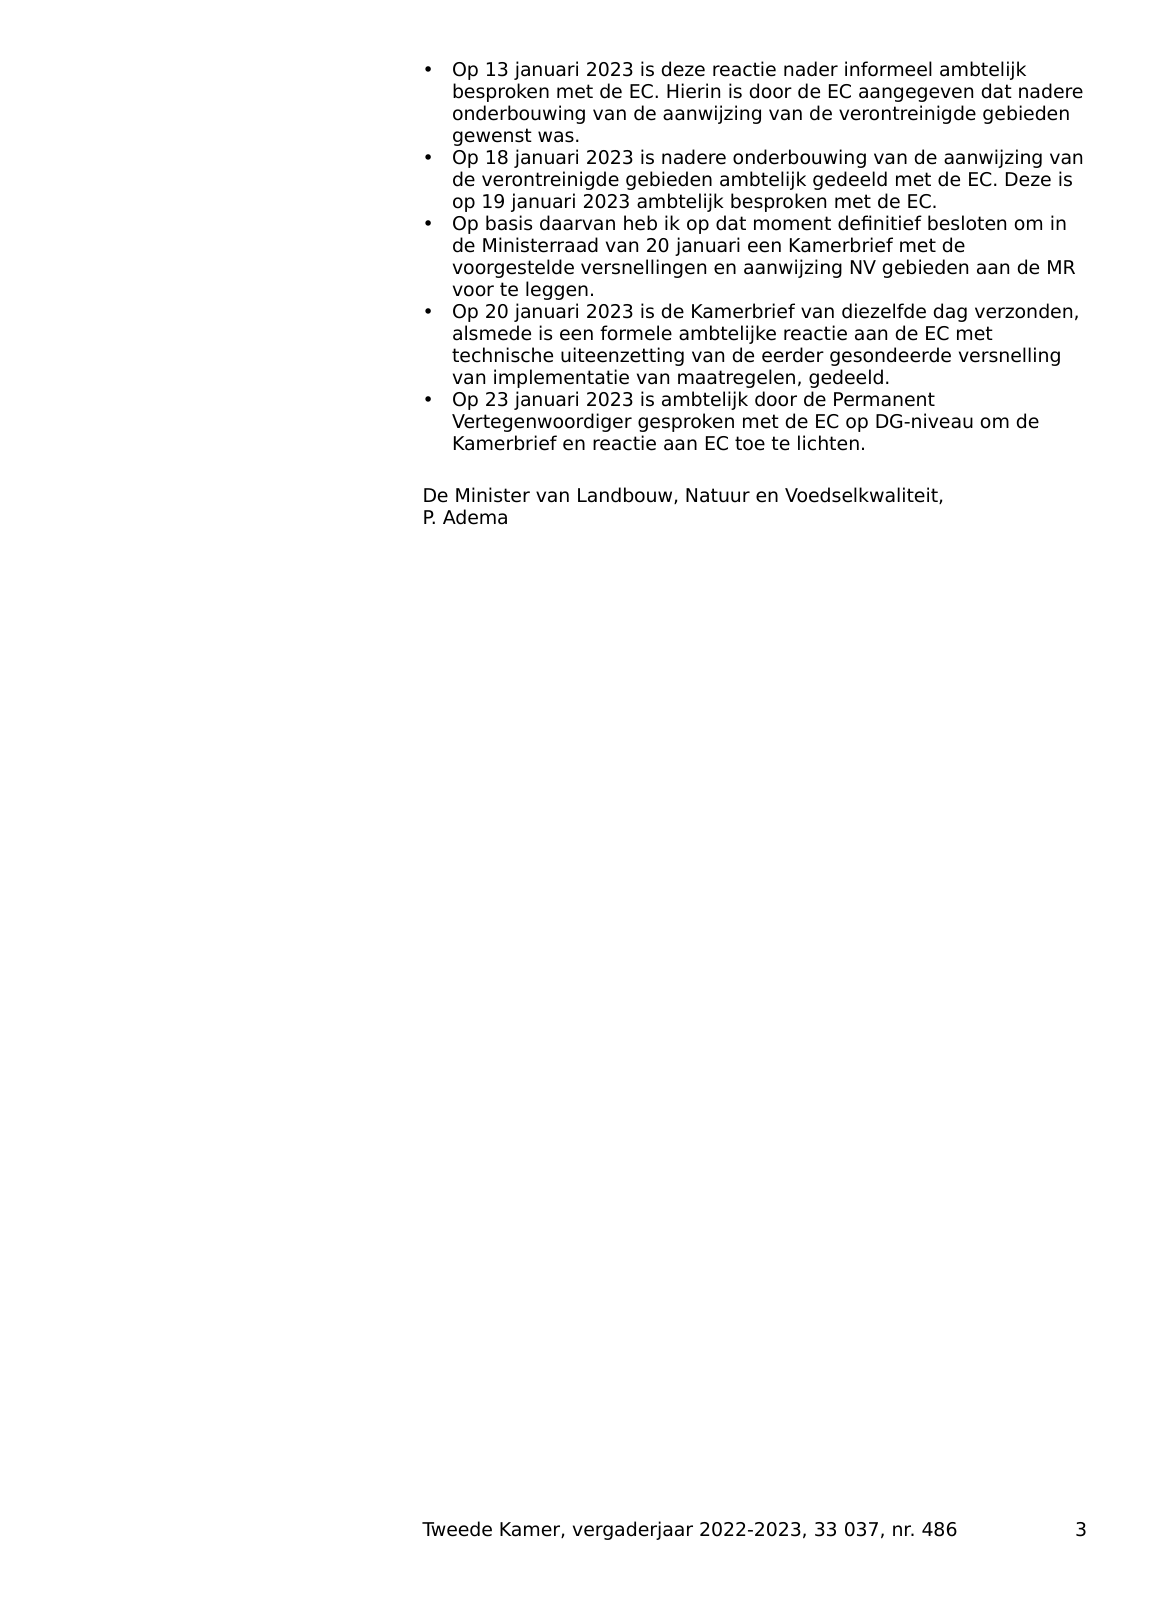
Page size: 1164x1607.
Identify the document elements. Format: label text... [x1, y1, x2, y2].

text De Minister van Landbouw, Natuur en Voedselkwaliteit, P. Adema [422, 485, 1087, 529]
text • Op 20 januari 2023 is de Kamerbrief van diezelfde dag verzonden, alsmede is een formele ambtelijke reactie aan de EC met technische uiteenzetting van de eerder gesondeerde versnelling van implementatie van maatregelen, gedeeld. [422, 301, 1087, 389]
text • Op 13 januari 2023 is deze reactie nader informeel ambtelijk besproken met de EC. Hierin is door de EC aangegeven dat nadere onderbouwing van de aanwijzing van de verontreinigde gebieden gewenst was. [422, 59, 1087, 147]
text • Op 23 januari 2023 is ambtelijk door de Permanent Vertegenwoordiger gesproken met de EC op DG-niveau om de Kamerbrief en reactie aan EC toe te lichten. [422, 389, 1087, 455]
text • Op basis daarvan heb ik op dat moment definitief besloten om in de Ministerraad van 20 januari een Kamerbrief met de voorgestelde versnellingen en aanwijzing NV gebieden aan de MR voor te leggen. [422, 213, 1087, 301]
text • Op 18 januari 2023 is nadere onderbouwing van de aanwijzing van de verontreinigde gebieden ambtelijk gedeeld met de EC. Deze is op 19 januari 2023 ambtelijk besproken met de EC. [422, 147, 1087, 213]
